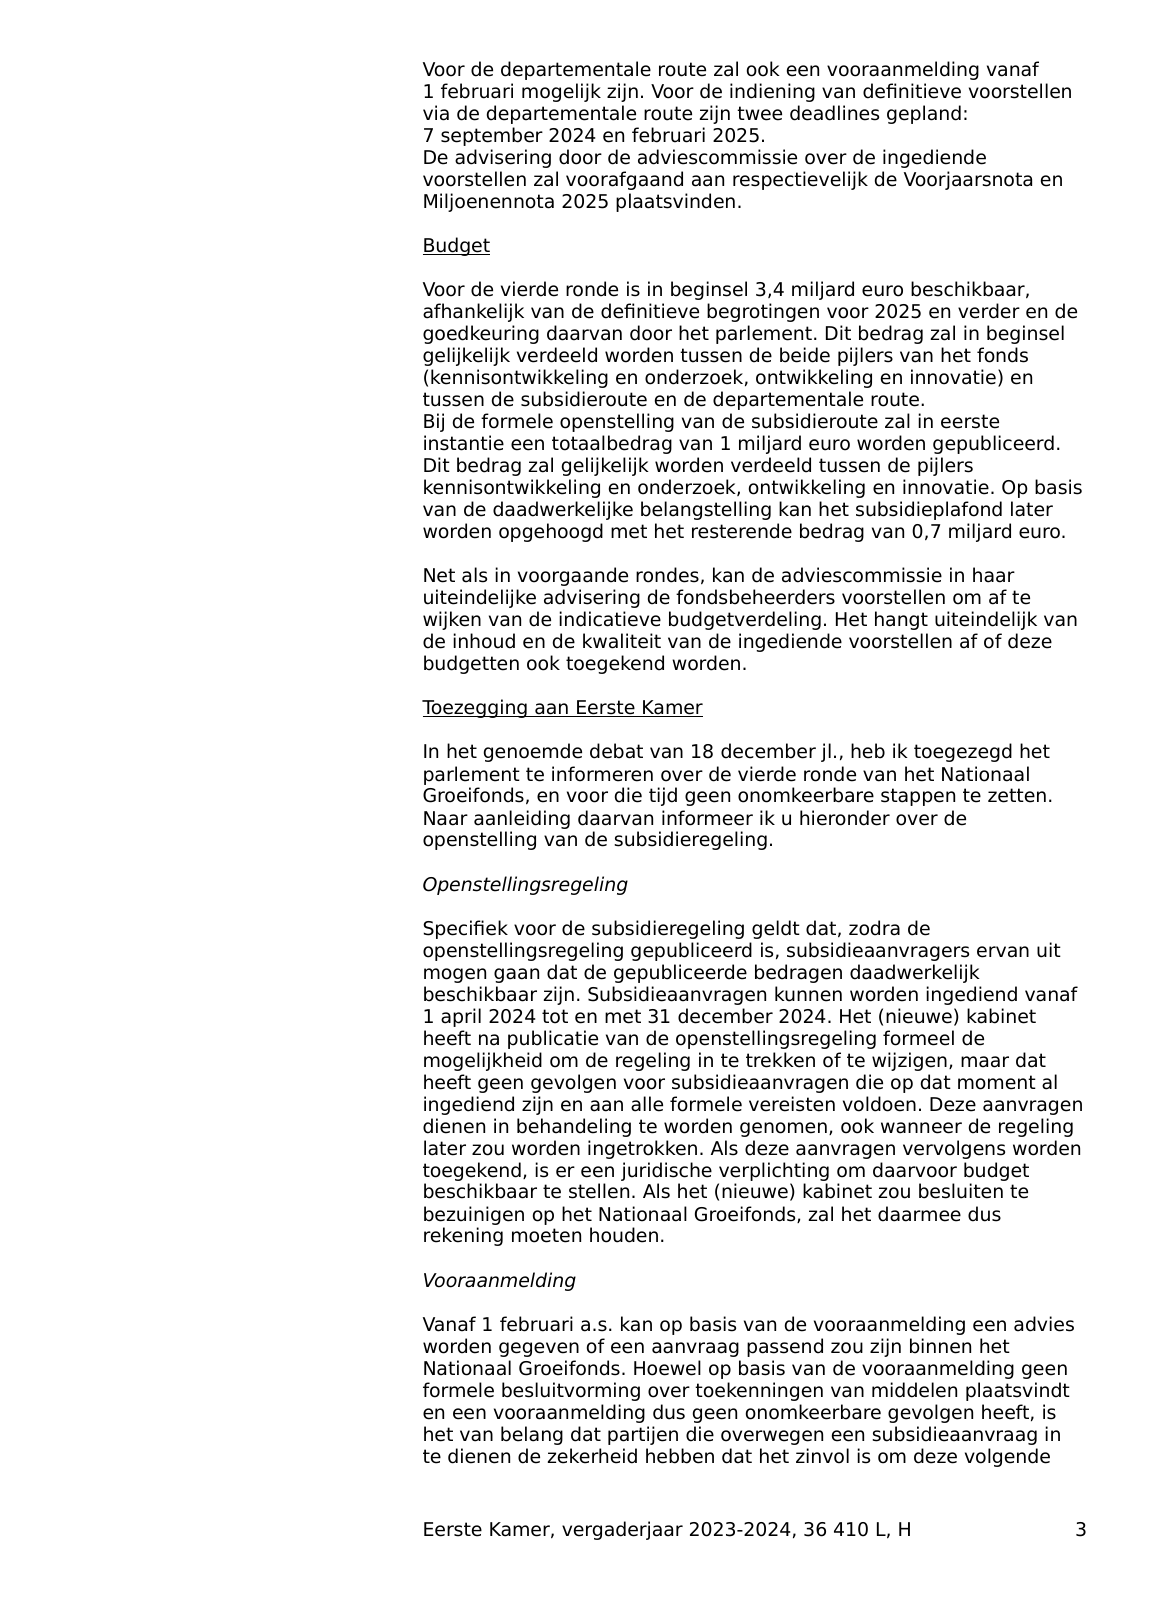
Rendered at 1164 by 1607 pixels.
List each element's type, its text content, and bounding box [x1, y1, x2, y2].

text Voor de vierde ronde is in beginsel 3,4 miljard euro beschikbaar, afhankelijk van de definitieve begrotingen voor 2025 en verder en de goedkeuring daarvan door het parlement. Dit bedrag zal in beginsel gelijkelijk verdeeld worden tussen de beide pijlers van het fonds (kennisontwikkeling en onderzoek, ontwikkeling en innovatie) en tussen de subsidieroute en de departementale route. [422, 279, 1087, 411]
text Net als in voorgaande rondes, kan de adviescommissie in haar uiteindelijke advisering de fondsbeheerders voorstellen om af te wijken van de indicatieve budgetverdeling. Het hangt uiteindelijk van de inhoud en de kwaliteit van de ingediende voorstellen af of deze budgetten ook toegekend worden. [422, 565, 1087, 675]
text In het genoemde debat van 18 december jl., heb ik toegezegd het parlement te informeren over de vierde ronde van het Nationaal Groeifonds, en voor die tijd geen onomkeerbare stappen te zetten. Naar aanleiding daarvan informeer ik u hieronder over de openstelling van de subsidieregeling. [422, 741, 1087, 851]
text Vanaf 1 februari a.s. kan op basis van de vooraanmelding een advies worden gegeven of een aanvraag passend zou zijn binnen het Nationaal Groeifonds. Hoewel op basis van de vooraanmelding geen formele besluitvorming over toekenningen van middelen plaatsvindt en een vooraanmelding dus geen onomkeerbare gevolgen heeft, is het van belang dat partijen die overwegen een subsidieaanvraag in te dienen de zekerheid hebben dat het zinvol is om deze volgende [422, 1314, 1087, 1468]
subtitle Openstellingsregeling [422, 873, 1087, 896]
subtitle Budget [422, 235, 1087, 257]
text Specifiek voor de subsidieregeling geldt dat, zodra de openstellingsregeling gepubliceerd is, subsidieaanvragers ervan uit mogen gaan dat de gepubliceerde bedragen daadwerkelijk beschikbaar zijn. Subsidieaanvragen kunnen worden ingediend vanaf 1 april 2024 tot en met 31 december 2024. Het (nieuwe) kabinet heeft na publicatie van de openstellingsregeling formeel de mogelijkheid om de regeling in te trekken of te wijzigen, maar dat heeft geen gevolgen voor subsidieaanvragen die op dat moment al ingediend zijn en aan alle formele vereisten voldoen. Deze aanvragen dienen in behandeling te worden genomen, ook wanneer de regeling later zou worden ingetrokken. Als deze aanvragen vervolgens worden toegekend, is er een juridische verplichting om daarvoor budget beschikbaar te stellen. Als het (nieuwe) kabinet zou besluiten te bezuinigen op het Nationaal Groeifonds, zal het daarmee dus rekening moeten houden. [422, 918, 1087, 1247]
text De advisering door de adviescommissie over de ingediende voorstellen zal voorafgaand aan respectievelijk de Voorjaarsnota en Miljoenennota 2025 plaatsvinden. [422, 147, 1087, 213]
text Bij de formele openstelling van de subsidieroute zal in eerste instantie een totaalbedrag van 1 miljard euro worden gepubliceerd. Dit bedrag zal gelijkelijk worden verdeeld tussen de pijlers kennisontwikkeling en onderzoek, ontwikkeling en innovatie. Op basis van de daadwerkelijke belangstelling kan het subsidieplafond later worden opgehoogd met het resterende bedrag van 0,7 miljard euro. [422, 411, 1087, 543]
subtitle Vooraanmelding [422, 1269, 1087, 1292]
subtitle Toezegging aan Eerste Kamer [422, 697, 1087, 719]
text Voor de departementale route zal ook een vooraanmelding vanaf 1 februari mogelijk zijn. Voor de indiening van definitieve voorstellen via de departementale route zijn twee deadlines gepland: 7 september 2024 en februari 2025. [422, 59, 1087, 147]
